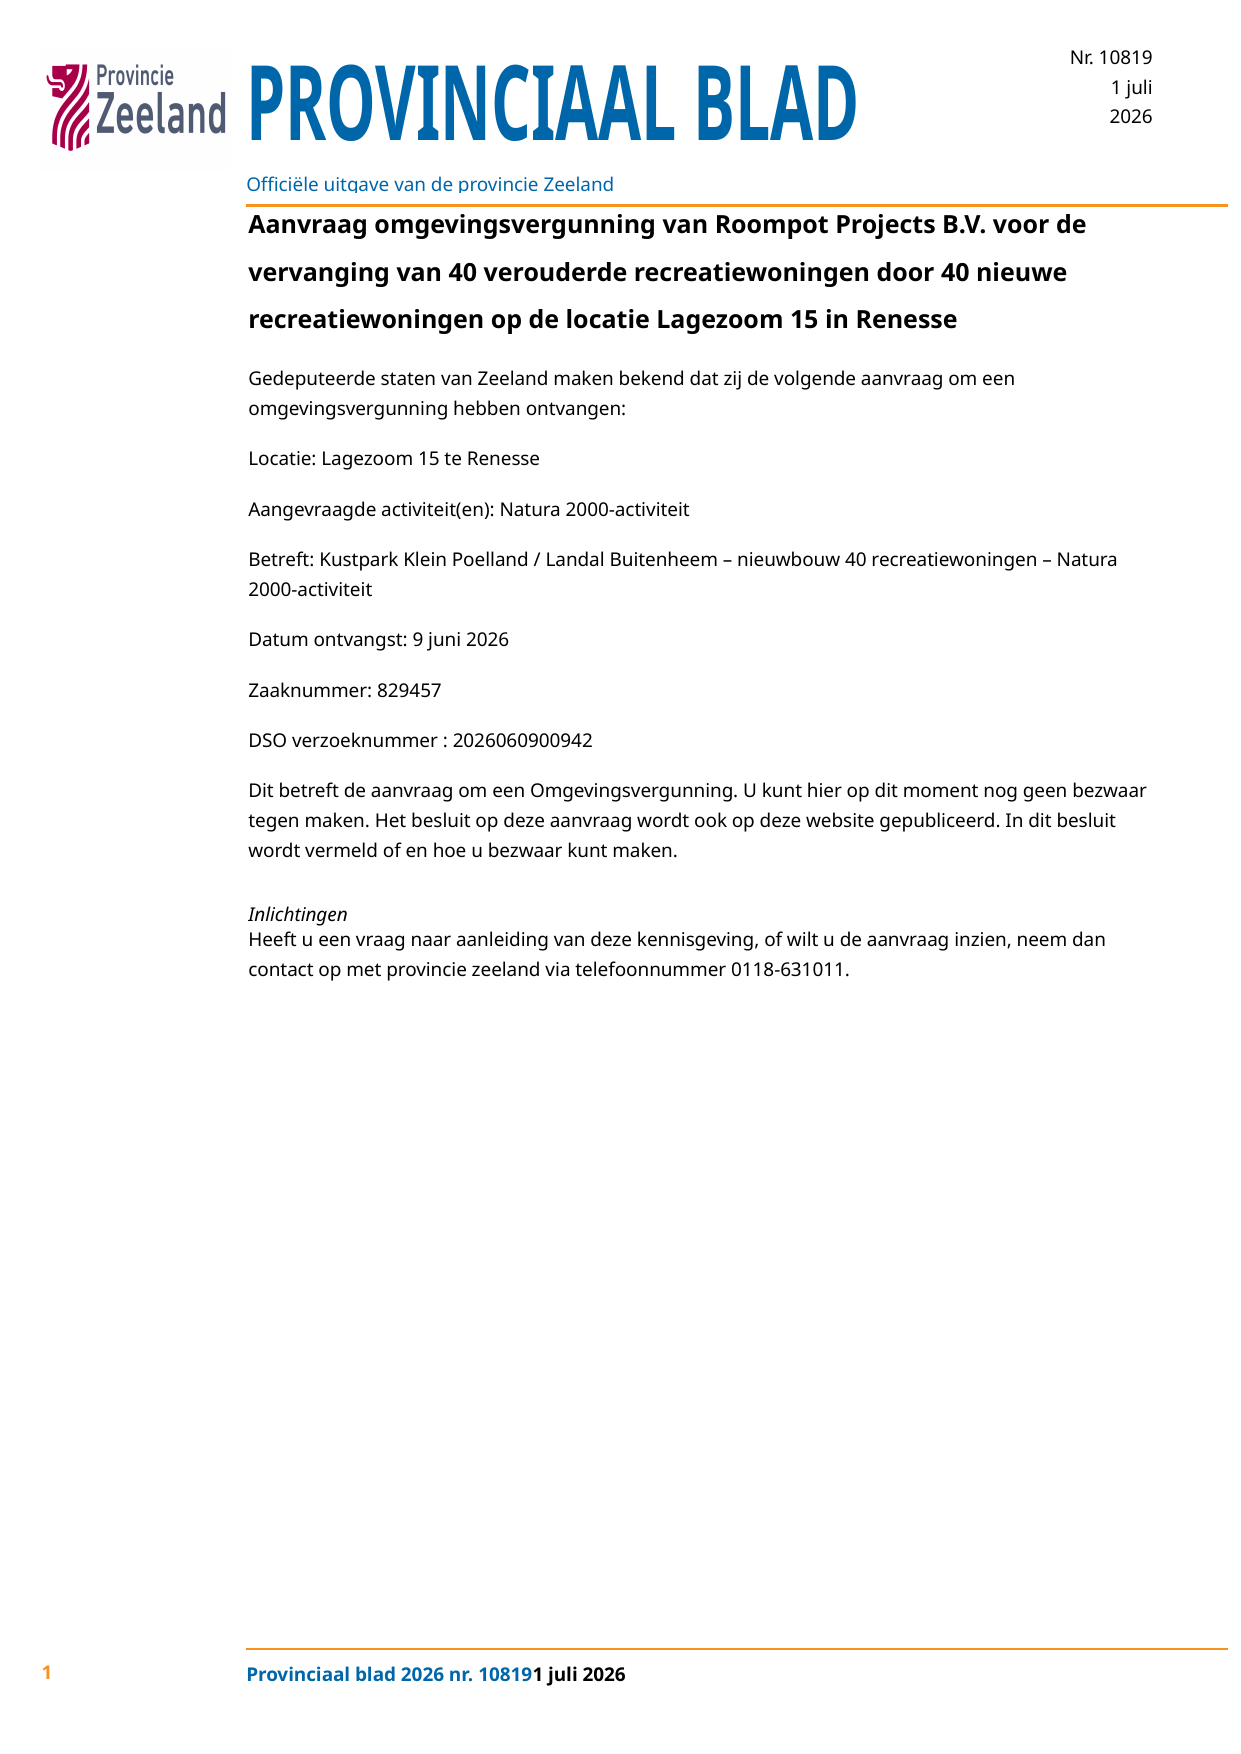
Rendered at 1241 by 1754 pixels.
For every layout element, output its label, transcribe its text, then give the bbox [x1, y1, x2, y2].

text Gedeputeerde staten van Zeeland maken bekend dat zij de volgende aanvraag om een omgevingsvergunning hebben ontvangen: [248, 366, 1152, 421]
text Locatie: Lagezoom 15 te Renesse [248, 446, 1152, 471]
text Inlichtingen [248, 901, 1152, 926]
text Datum ontvangst: 9 juni 2026 [248, 626, 1152, 652]
text Heeft u een vraag naar aanleiding van deze kennisgeving, of wilt u de aanvraag inzien, neem dan contact op met provincie zeeland via telefoonnummer 0118-631011. [248, 926, 1152, 982]
text DSO verzoeknummer : 2026060900942 [248, 727, 1152, 753]
text Aangevraagde activiteit(en): Natura 2000-activiteit [248, 496, 1152, 522]
text Betreft: Kustpark Klein Poelland / Landal Buitenheem – nieuwbouw 40 recreatiewoningen – Natura 2000-activiteit [248, 546, 1152, 602]
text Dit betreft de aanvraag om een Omgevingsvergunning. U kunt hier op dit moment nog geen bezwaar tegen maken. Het besluit op deze aanvraag wordt ook op deze website gepubliceerd. In dit besluit wordt vermeld of en hoe u bezwaar kunt maken. [248, 778, 1152, 862]
text Aanvraag omgevingsvergunning van Roompot Projects B.V. voor de vervanging van 40 verouderde recreatiewoningen door 40 nieuwe recreatiewoningen op de locatie Lagezoom 15 in Renesse [248, 207, 1152, 336]
text Zaaknummer: 829457 [248, 677, 1152, 702]
picture [41, 47, 231, 172]
